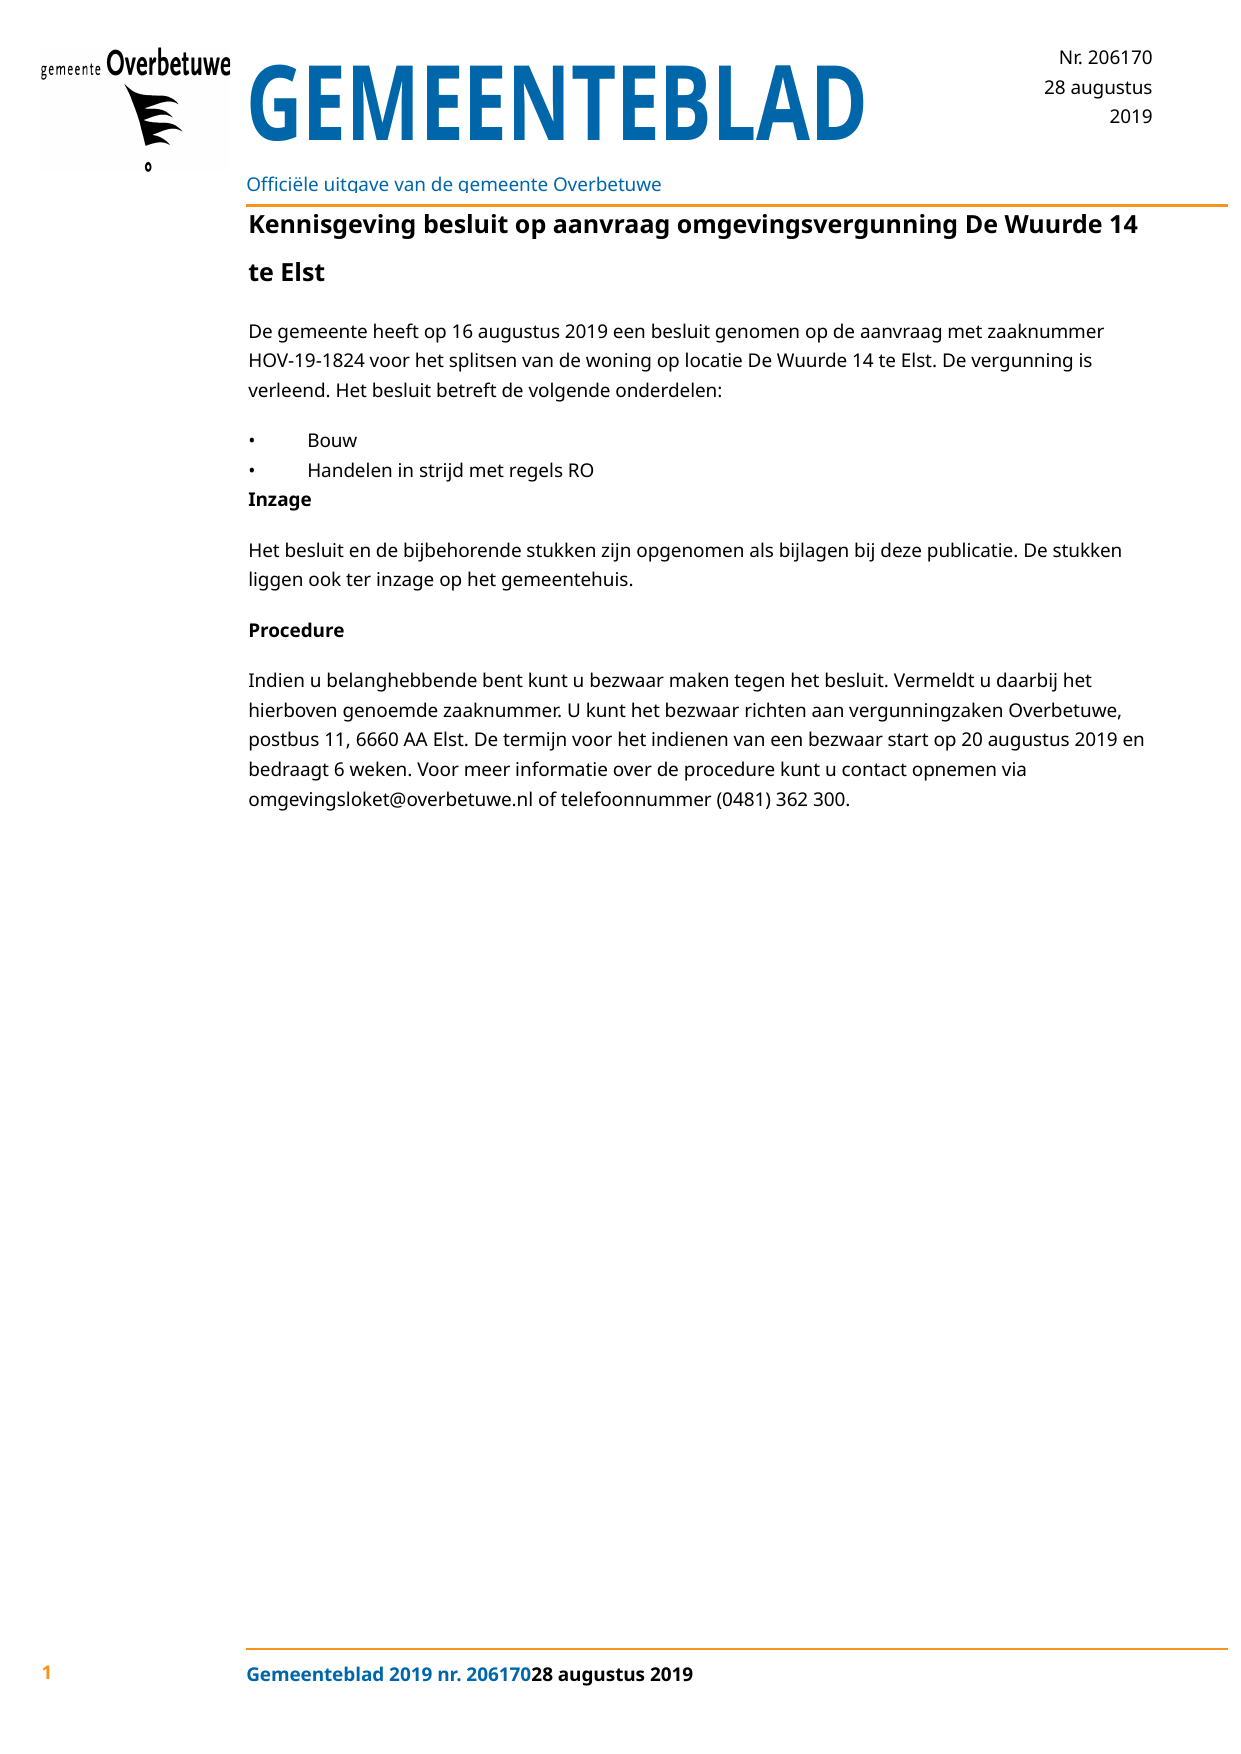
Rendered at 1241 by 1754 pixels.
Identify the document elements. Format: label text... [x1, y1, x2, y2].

text De gemeente heeft op 16 augustus 2019 een besluit genomen op de aanvraag met zaaknummer HOV-19-1824 voor het splitsen van de woning op locatie De Wuurde 14 te Elst. De vergunning is verleend. Het besluit betreft de volgende onderdelen: [248, 318, 1152, 403]
text Inzage [248, 487, 1152, 512]
text Kennisgeving besluit op aanvraag omgevingsvergunning De Wuurde 14 te Elst [248, 207, 1152, 288]
text Indien u belanghebbende bent kunt u bezwaar maken tegen het besluit. Vermeldt u daarbij het hierboven genoemde zaaknummer. U kunt het bezwaar richten aan vergunningzaken Overbetuwe, postbus 11, 6660 AA Elst. De termijn voor het indienen van een bezwaar start op 20 augustus 2019 en bedraagt 6 weken. Voor meer informatie over de procedure kunt u contact opnemen via omgevingsloket@overbetuwe.nl of telefoonnummer (0481) 362 300. [248, 667, 1152, 812]
text Procedure [248, 617, 1152, 643]
list Bouw [248, 427, 1152, 453]
text Het besluit en de bijbehorende stukken zijn opgenomen als bijlagen bij deze publicatie. De stukken liggen ook ter inzage op het gemeentehuis. [248, 537, 1152, 592]
picture [41, 47, 231, 172]
list Handelen in strijd met regels RO [248, 457, 1152, 483]
